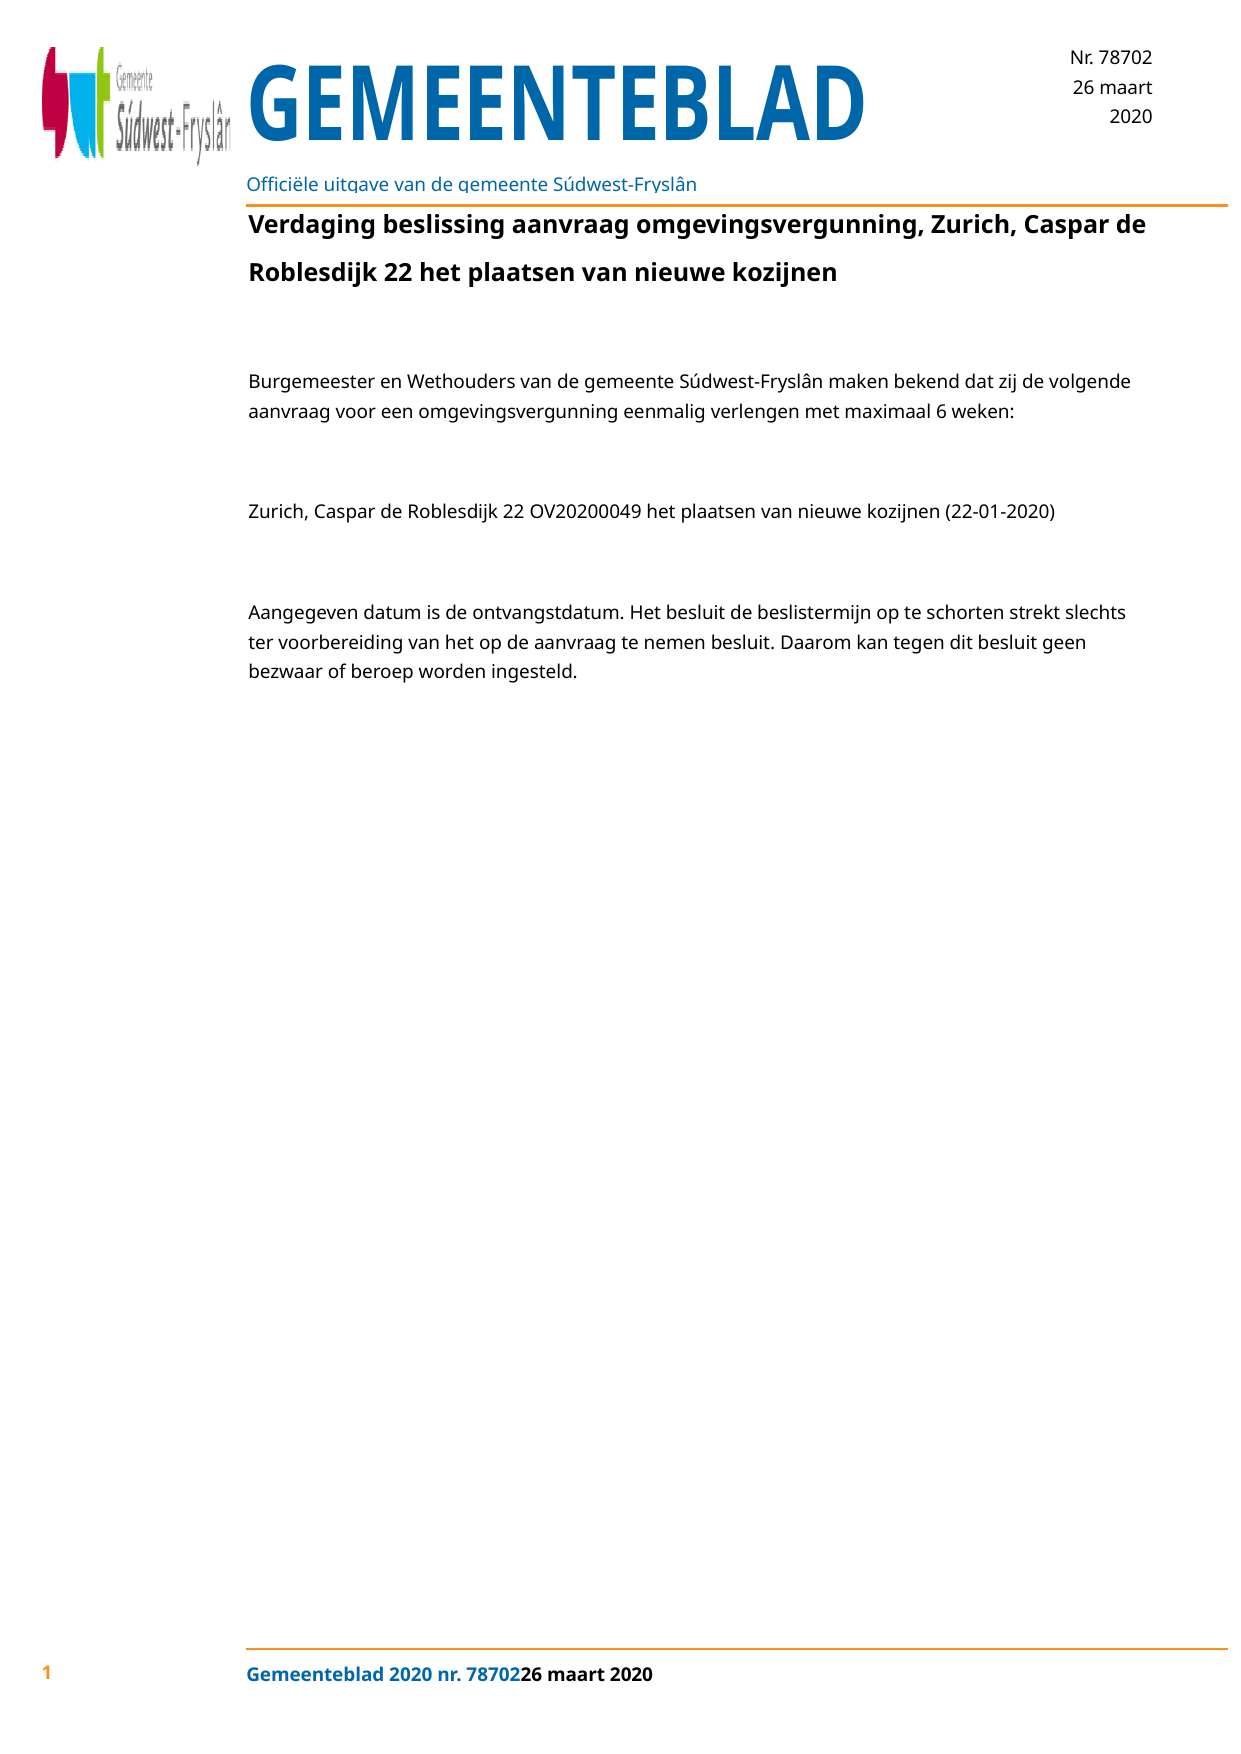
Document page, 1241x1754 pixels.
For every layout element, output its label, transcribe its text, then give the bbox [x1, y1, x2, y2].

text Aangegeven datum is de ontvangstdatum. Het besluit de beslistermijn op te schorten strekt slechts ter voorbereiding van het op de aanvraag te nemen besluit. Daarom kan tegen dit besluit geen bezwaar of beroep worden ingesteld. [248, 599, 1152, 684]
text Zurich, Caspar de Roblesdijk 22 OV20200049 het plaatsen van nieuwe kozijnen (22-01-2020) [248, 499, 1152, 524]
picture [41, 47, 231, 172]
text Burgemeester en Wethouders van de gemeente Súdwest-Fryslân maken bekend dat zij de volgende aanvraag voor een omgevingsvergunning eenmalig verlengen met maximaal 6 weken: [248, 368, 1152, 424]
text Verdaging beslissing aanvraag omgevingsvergunning, Zurich, Caspar de Roblesdijk 22 het plaatsen van nieuwe kozijnen [248, 207, 1152, 288]
